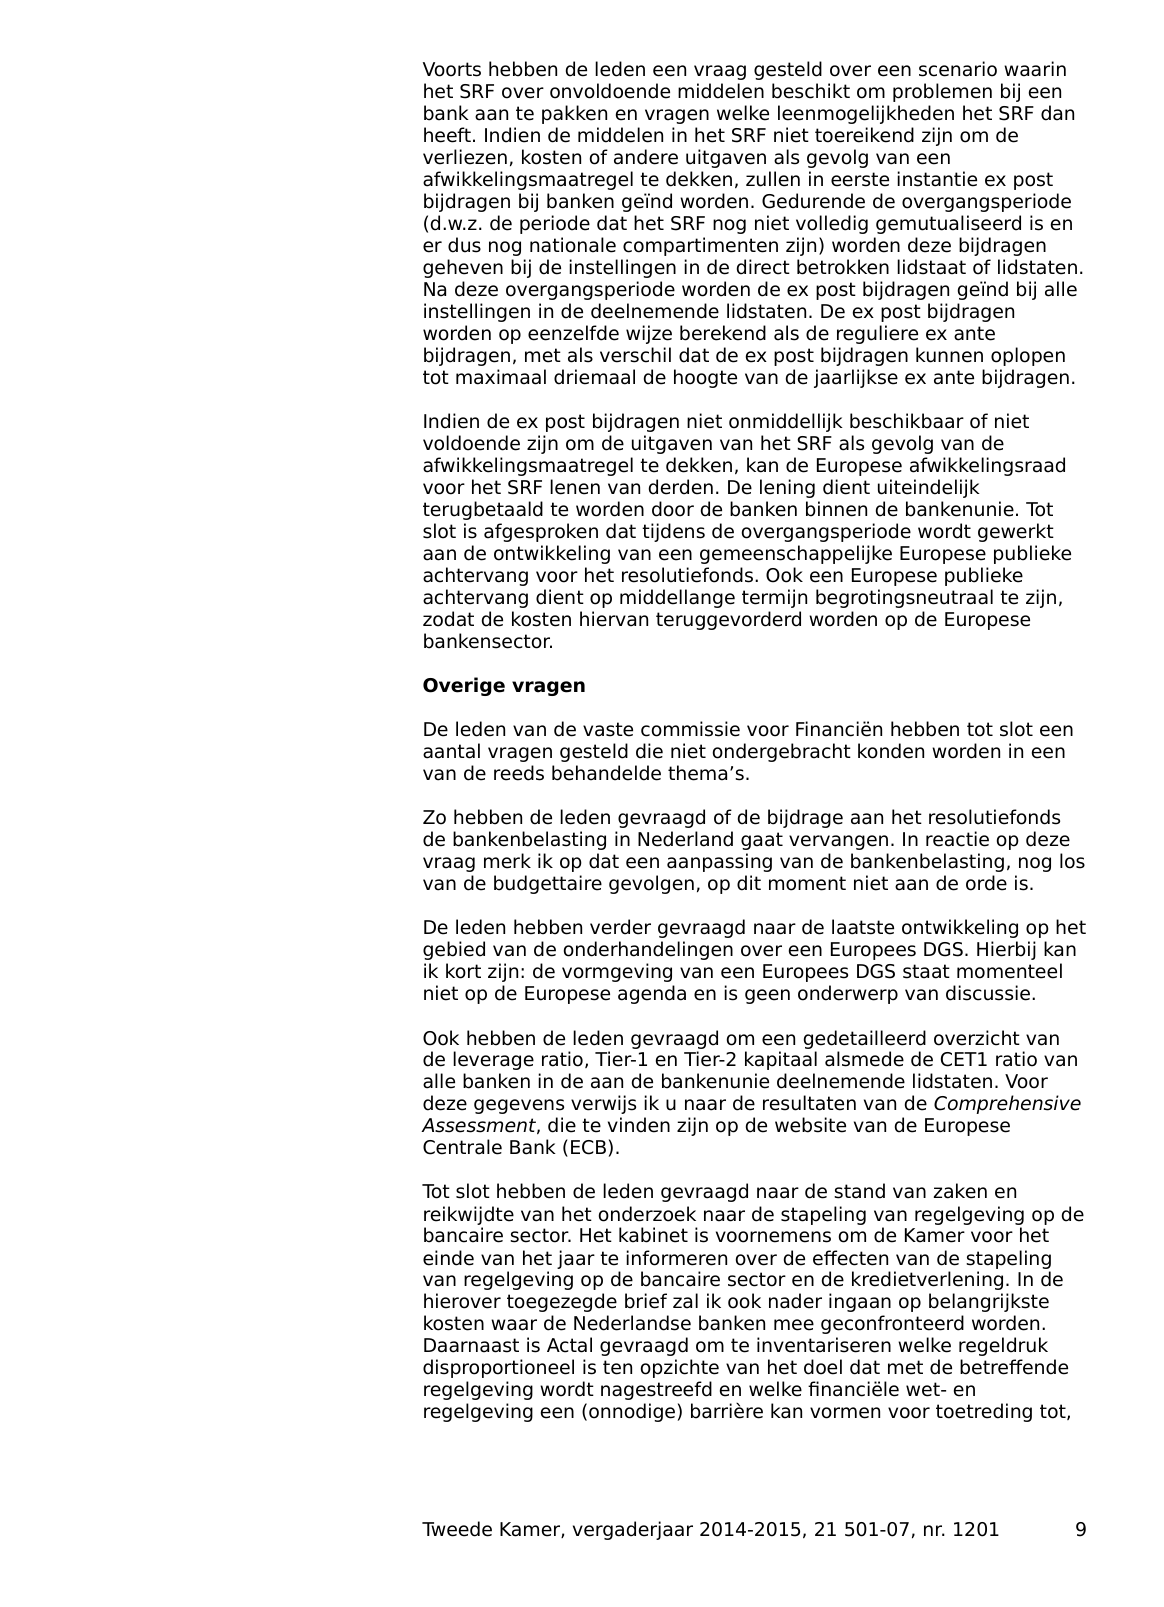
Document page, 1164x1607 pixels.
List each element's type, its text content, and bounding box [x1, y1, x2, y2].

text Zo hebben de leden gevraagd of de bijdrage aan het resolutiefonds de bankenbelasting in Nederland gaat vervangen. In reactie op deze vraag merk ik op dat een aanpassing van de bankenbelasting, nog los van de budgettaire gevolgen, op dit moment niet aan de orde is. [422, 807, 1087, 895]
text Indien de ex post bijdragen niet onmiddellijk beschikbaar of niet voldoende zijn om de uitgaven van het SRF als gevolg van de afwikkelingsmaatregel te dekken, kan de Europese afwikkelingsraad voor het SRF lenen van derden. De lening dient uiteindelijk terugbetaald te worden door de banken binnen de bankenunie. Tot slot is afgesproken dat tijdens de overgangsperiode wordt gewerkt aan de ontwikkeling van een gemeenschappelijke Europese publieke achtervang voor het resolutiefonds. Ook een Europese publieke achtervang dient op middellange termijn begrotingsneutraal te zijn, zodat de kosten hiervan teruggevorderd worden op de Europese bankensector. [422, 411, 1087, 653]
text Ook hebben de leden gevraagd om een gedetailleerd overzicht van de leverage ratio, Tier-1 en Tier-2 kapitaal alsmede de CET1 ratio van alle banken in de aan de bankenunie deelnemende lidstaten. Voor deze gegevens verwijs ik u naar de resultaten van de Comprehensive Assessment, die te vinden zijn op de website van de Europese Centrale Bank (ECB). [422, 1027, 1087, 1159]
text Tot slot hebben de leden gevraagd naar de stand van zaken en reikwijdte van het onderzoek naar de stapeling van regelgeving op de bancaire sector. Het kabinet is voornemens om de Kamer voor het einde van het jaar te informeren over de effecten van de stapeling van regelgeving op de bancaire sector en de kredietverlening. In de hierover toegezegde brief zal ik ook nader ingaan op belangrijkste kosten waar de Nederlandse banken mee geconfronteerd worden. Daarnaast is Actal gevraagd om te inventariseren welke regeldruk disproportioneel is ten opzichte van het doel dat met de betreffende regelgeving wordt nagestreefd en welke financiële wet- en regelgeving een (onnodige) barrière kan vormen voor toetreding tot, [422, 1181, 1087, 1423]
subtitle Overige vragen [422, 675, 1087, 697]
text De leden hebben verder gevraagd naar de laatste ontwikkeling op het gebied van de onderhandelingen over een Europees DGS. Hierbij kan ik kort zijn: de vormgeving van een Europees DGS staat momenteel niet op de Europese agenda en is geen onderwerp van discussie. [422, 917, 1087, 1005]
text De leden van de vaste commissie voor Financiën hebben tot slot een aantal vragen gesteld die niet ondergebracht konden worden in een van de reeds behandelde thema’s. [422, 719, 1087, 785]
text Voorts hebben de leden een vraag gesteld over een scenario waarin het SRF over onvoldoende middelen beschikt om problemen bij een bank aan te pakken en vragen welke leenmogelijkheden het SRF dan heeft. Indien de middelen in het SRF niet toereikend zijn om de verliezen, kosten of andere uitgaven als gevolg van een afwikkelingsmaatregel te dekken, zullen in eerste instantie ex post bijdragen bij banken geïnd worden. Gedurende de overgangsperiode (d.w.z. de periode dat het SRF nog niet volledig gemutualiseerd is en er dus nog nationale compartimenten zijn) worden deze bijdragen geheven bij de instellingen in de direct betrokken lidstaat of lidstaten. Na deze overgangsperiode worden de ex post bijdragen geïnd bij alle instellingen in de deelnemende lidstaten. De ex post bijdragen worden op eenzelfde wijze berekend als de reguliere ex ante bijdragen, met als verschil dat de ex post bijdragen kunnen oplopen tot maximaal driemaal de hoogte van de jaarlijkse ex ante bijdragen. [422, 59, 1087, 389]
